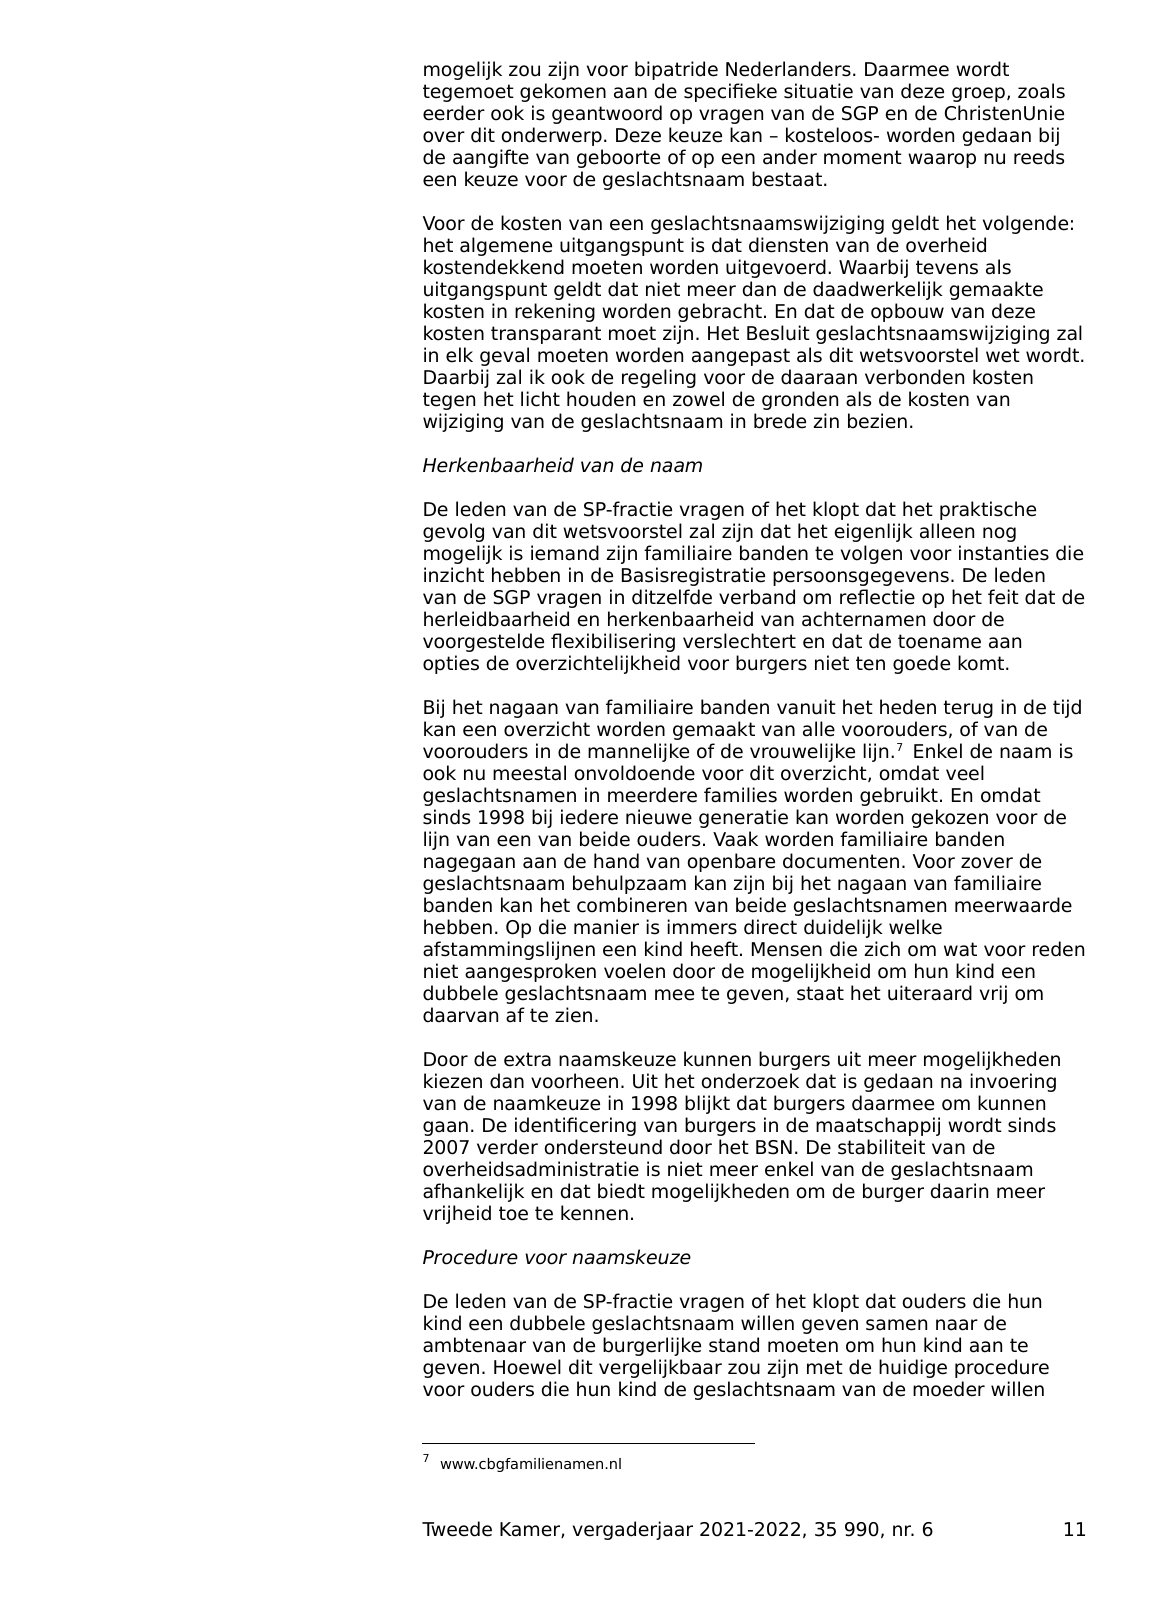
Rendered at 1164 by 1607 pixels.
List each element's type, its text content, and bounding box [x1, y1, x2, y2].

text De leden van de SP-fractie vragen of het klopt dat het praktische gevolg van dit wetsvoorstel zal zijn dat het eigenlijk alleen nog mogelijk is iemand zijn familiaire banden te volgen voor instanties die inzicht hebben in de Basisregistratie persoonsgegevens. De leden van de SGP vragen in ditzelfde verband om reflectie op het feit dat de herleidbaarheid en herkenbaarheid van achternamen door de voorgestelde flexibilisering verslechtert en dat de toename aan opties de overzichtelijkheid voor burgers niet ten goede komt. [422, 499, 1087, 675]
subtitle Procedure voor naamskeuze [422, 1247, 1087, 1269]
text www.cbgfamilienamen.nl [422, 1452, 1087, 1474]
subtitle Herkenbaarheid van de naam [422, 455, 1087, 477]
text Door de extra naamskeuze kunnen burgers uit meer mogelijkheden kiezen dan voorheen. Uit het onderzoek dat is gedaan na invoering van de naamkeuze in 1998 blijkt dat burgers daarmee om kunnen gaan. De identificering van burgers in de maatschappij wordt sinds 2007 verder ondersteund door het BSN. De stabiliteit van de overheidsadministratie is niet meer enkel van de geslachtsnaam afhankelijk en dat biedt mogelijkheden om de burger daarin meer vrijheid toe te kennen. [422, 1049, 1087, 1225]
text mogelijk zou zijn voor bipatride Nederlanders. Daarmee wordt tegemoet gekomen aan de specifieke situatie van deze groep, zoals eerder ook is geantwoord op vragen van de SGP en de ChristenUnie over dit onderwerp. Deze keuze kan – kosteloos- worden gedaan bij de aangifte van geboorte of op een ander moment waarop nu reeds een keuze voor de geslachtsnaam bestaat. [422, 59, 1087, 191]
text Bij het nagaan van familiaire banden vanuit het heden terug in de tijd kan een overzicht worden gemaakt van alle voorouders, of van de voorouders in de mannelijke of de vrouwelijke lijn. Enkel de naam is ook nu meestal onvoldoende voor dit overzicht, omdat veel geslachtsnamen in meerdere families worden gebruikt. En omdat sinds 1998 bij iedere nieuwe generatie kan worden gekozen voor de lijn van een van beide ouders. Vaak worden familiaire banden nagegaan aan de hand van openbare documenten. Voor zover de geslachtsnaam behulpzaam kan zijn bij het nagaan van familiaire banden kan het combineren van beide geslachtsnamen meerwaarde hebben. Op die manier is immers direct duidelijk welke afstammingslijnen een kind heeft. Mensen die zich om wat voor reden niet aangesproken voelen door de mogelijkheid om hun kind een dubbele geslachtsnaam mee te geven, staat het uiteraard vrij om daarvan af te zien. [422, 697, 1087, 1027]
text Voor de kosten van een geslachtsnaamswijziging geldt het volgende: het algemene uitgangspunt is dat diensten van de overheid kostendekkend moeten worden uitgevoerd. Waarbij tevens als uitgangspunt geldt dat niet meer dan de daadwerkelijk gemaakte kosten in rekening worden gebracht. En dat de opbouw van deze kosten transparant moet zijn. Het Besluit geslachtsnaamswijziging zal in elk geval moeten worden aangepast als dit wetsvoorstel wet wordt. Daarbij zal ik ook de regeling voor de daaraan verbonden kosten tegen het licht houden en zowel de gronden als de kosten van wijziging van de geslachtsnaam in brede zin bezien. [422, 213, 1087, 433]
text De leden van de SP-fractie vragen of het klopt dat ouders die hun kind een dubbele geslachtsnaam willen geven samen naar de ambtenaar van de burgerlijke stand moeten om hun kind aan te geven. Hoewel dit vergelijkbaar zou zijn met de huidige procedure voor ouders die hun kind de geslachtsnaam van de moeder willen [422, 1291, 1087, 1401]
